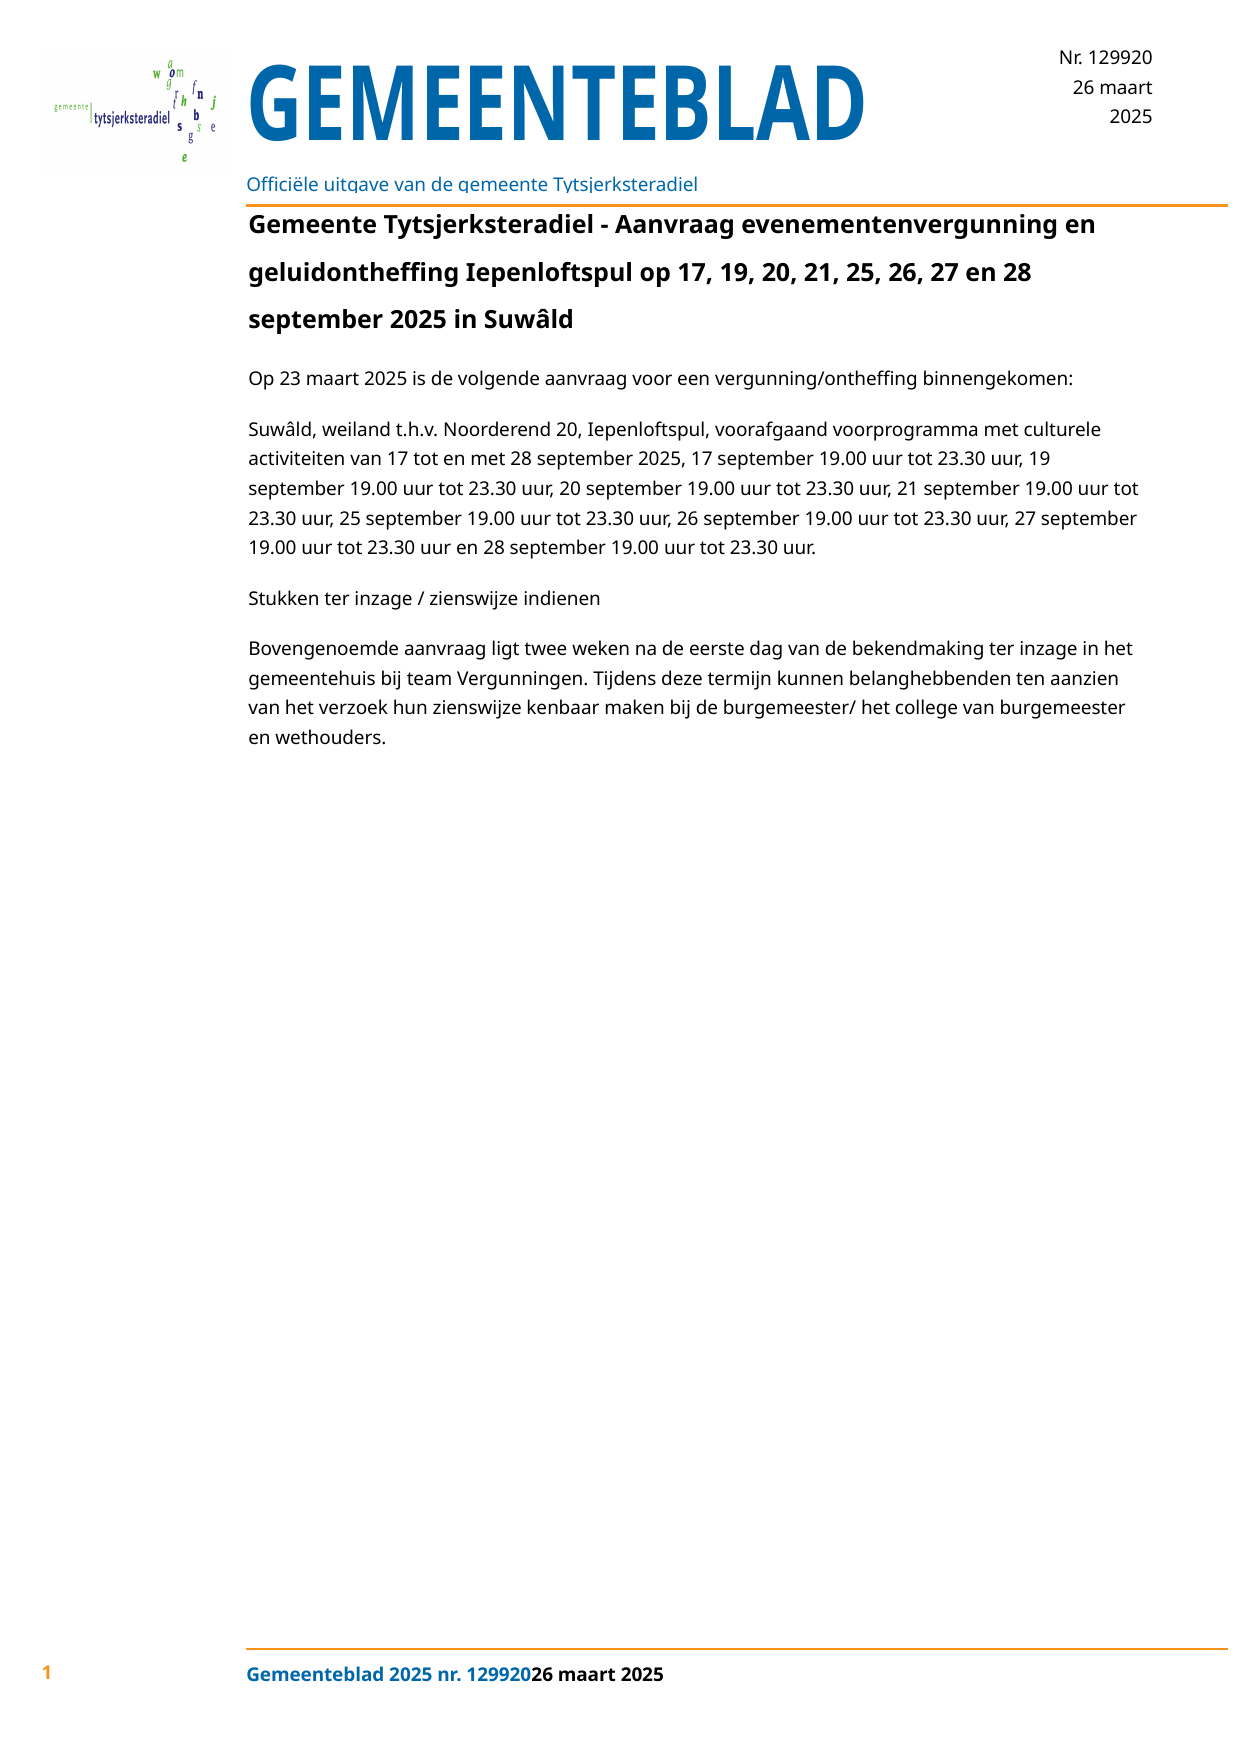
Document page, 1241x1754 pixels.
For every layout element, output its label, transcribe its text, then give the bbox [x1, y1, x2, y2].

text Suwâld, weiland t.h.v. Noorderend 20, Iepenloftspul, voorafgaand voorprogramma met culturele activiteiten van 17 tot en met 28 september 2025, 17 september 19.00 uur tot 23.30 uur, 19 september 19.00 uur tot 23.30 uur, 20 september 19.00 uur tot 23.30 uur, 21 september 19.00 uur tot 23.30 uur, 25 september 19.00 uur tot 23.30 uur, 26 september 19.00 uur tot 23.30 uur, 27 september 19.00 uur tot 23.30 uur en 28 september 19.00 uur tot 23.30 uur. [248, 416, 1152, 560]
text Bovengenoemde aanvraag ligt twee weken na de eerste dag van de bekendmaking ter inzage in het gemeentehuis bij team Vergunningen. Tijdens deze termijn kunnen belanghebbenden ten aanzien van het verzoek hun zienswijze kenbaar maken bij de burgemeester/ het college van burgemeester en wethouders. [248, 635, 1152, 749]
picture [41, 47, 231, 172]
text Stukken ter inzage / zienswijze indienen [248, 585, 1152, 610]
text Op 23 maart 2025 is de volgende aanvraag voor een vergunning/ontheffing binnengekomen: [248, 366, 1152, 391]
text Gemeente Tytsjerksteradiel - Aanvraag evenementenvergunning en geluidontheffing Iepenloftspul op 17, 19, 20, 21, 25, 26, 27 en 28 september 2025 in Suwâld [248, 207, 1152, 336]
